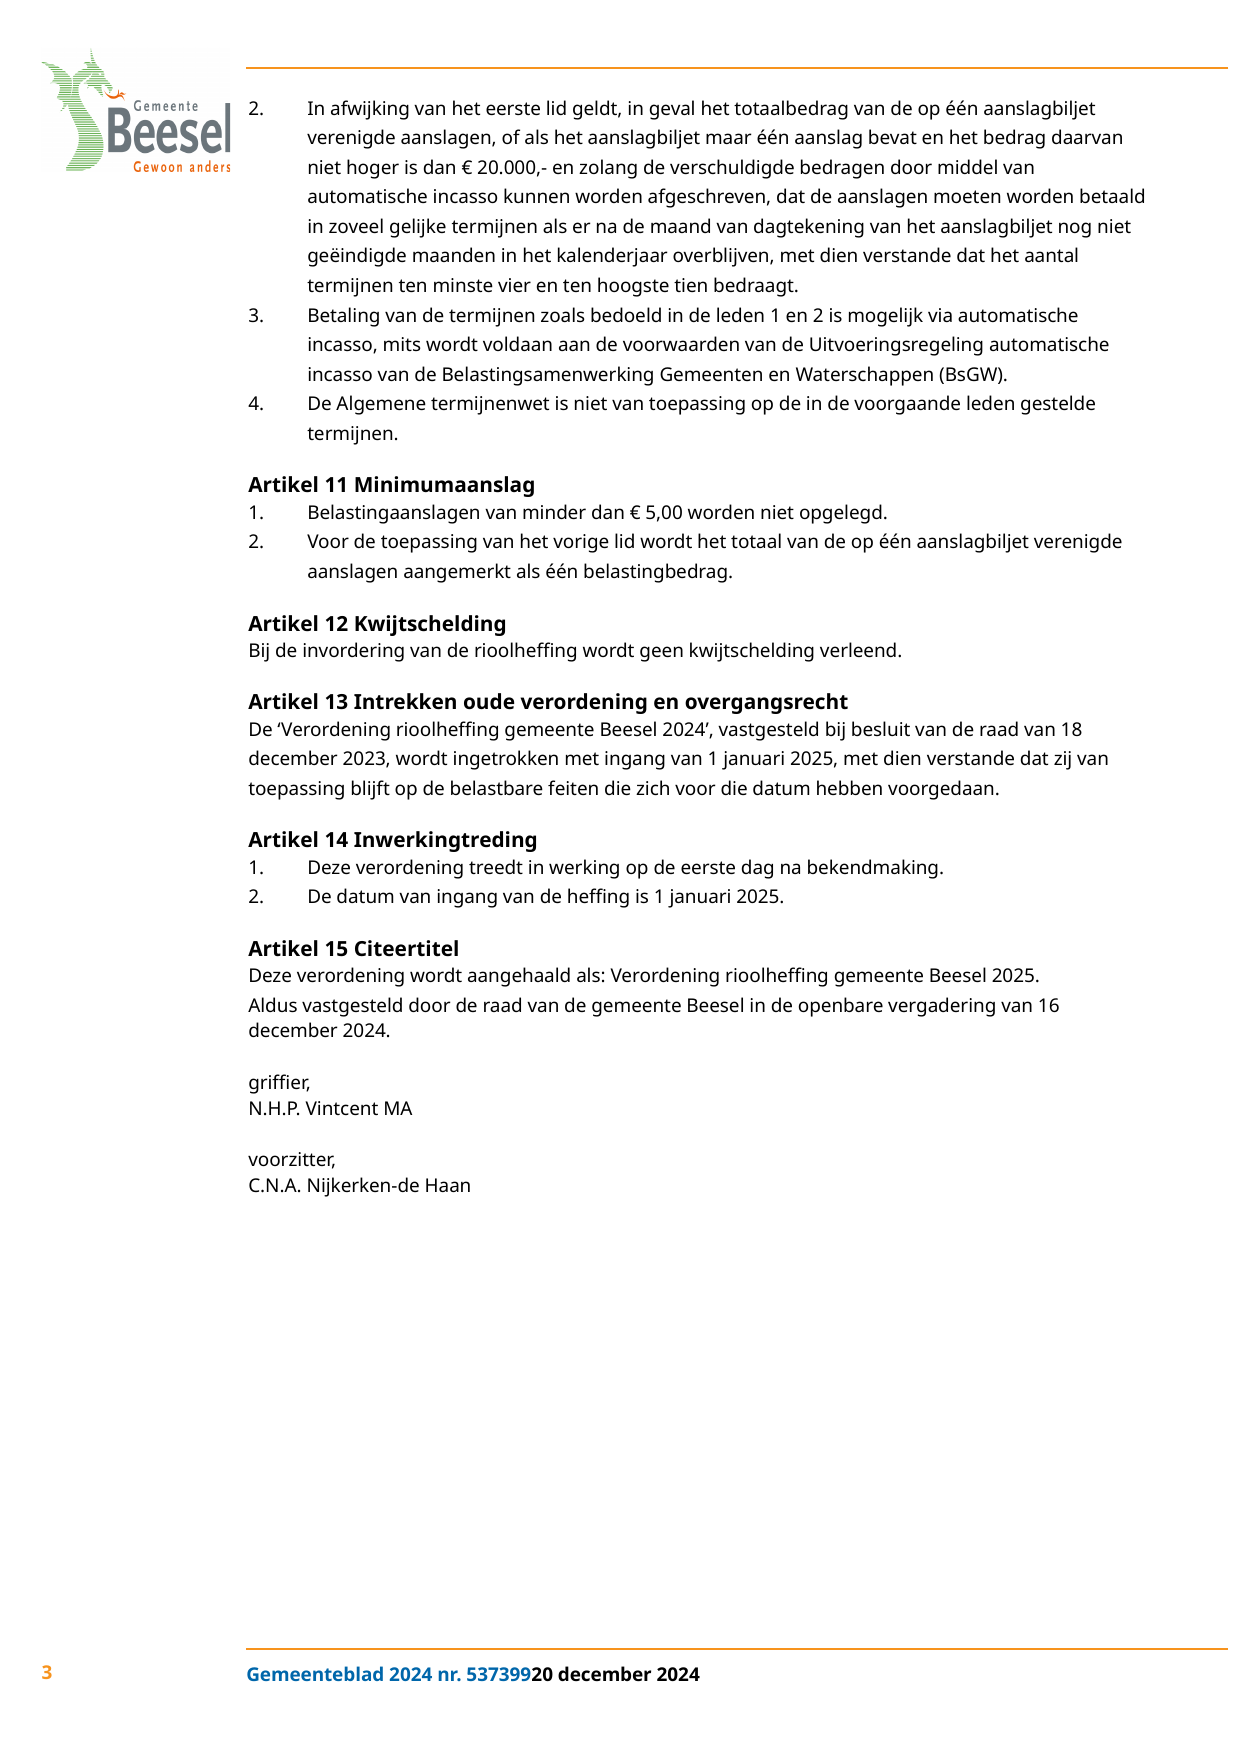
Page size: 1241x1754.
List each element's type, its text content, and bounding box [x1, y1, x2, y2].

text Aldus vastgesteld door de raad van de gemeente Beesel in de openbare vergadering van 16 december 2024. [248, 992, 1152, 1043]
list Voor de toepassing van het vorige lid wordt het totaal van de op één aanslagbiljet verenigde aanslagen aangemerkt als één belastingbedrag. [248, 529, 1152, 584]
text Artikel 13 Intrekken oude verordening en overgangsrecht [248, 687, 1152, 716]
text N.H.P. Vintcent MA [248, 1095, 1152, 1121]
list Deze verordening treedt in werking op de eerste dag na bekendmaking. [248, 854, 1152, 880]
list In afwijking van het eerste lid geldt, in geval het totaalbedrag van de op één aanslagbiljet verenigde aanslagen, of als het aanslagbiljet maar één aanslag bevat en het bedrag daarvan niet hoger is dan € 20.000,- en zolang de verschuldigde bedragen door middel van automatische incasso kunnen worden afgeschreven, dat de aanslagen moeten worden betaald in zoveel gelijke termijnen als er na de maand van dagtekening van het aanslagbiljet nog niet geëindigde maanden in het kalenderjaar overblijven, met dien verstande dat het aantal termijnen ten minste vier en ten hoogste tien bedraagt. [248, 95, 1152, 298]
text Artikel 14 Inwerkingtreding [248, 826, 1152, 854]
list Betaling van de termijnen zoals bedoeld in de leden 1 en 2 is mogelijk via automatische incasso, mits wordt voldaan aan de voorwaarden van de Uitvoeringsregeling automatische incasso van de Belastingsamenwerking Gemeenten en Waterschappen (BsGW). [248, 302, 1152, 387]
text Bij de invordering van de rioolheffing wordt geen kwijtschelding verleend. [248, 637, 1152, 663]
text Artikel 12 Kwijtschelding [248, 609, 1152, 637]
text Artikel 15 Citeertitel [248, 934, 1152, 962]
text Artikel 11 Minimumaanslag [248, 471, 1152, 499]
list De Algemene termijnenwet is niet van toepassing op de in de voorgaande leden gestelde termijnen. [248, 391, 1152, 446]
text C.N.A. Nijkerken-de Haan [248, 1172, 1152, 1198]
text voorzitter, [248, 1146, 1152, 1172]
text griffier, [248, 1069, 1152, 1095]
text De ‘Verordening rioolheffing gemeente Beesel 2024’, vastgesteld bij besluit van de raad van 18 december 2023, wordt ingetrokken met ingang van 1 januari 2025, met dien verstande dat zij van toepassing blijft op de belastbare feiten die zich voor die datum hebben voorgedaan. [248, 716, 1152, 801]
list De datum van ingang van de heffing is 1 januari 2025. [248, 883, 1152, 909]
text Deze verordening wordt aangehaald als: Verordening rioolheffing gemeente Beesel 2025. [248, 962, 1152, 988]
list Belastingaanslagen van minder dan € 5,00 worden niet opgelegd. [248, 499, 1152, 525]
picture [41, 47, 231, 172]
